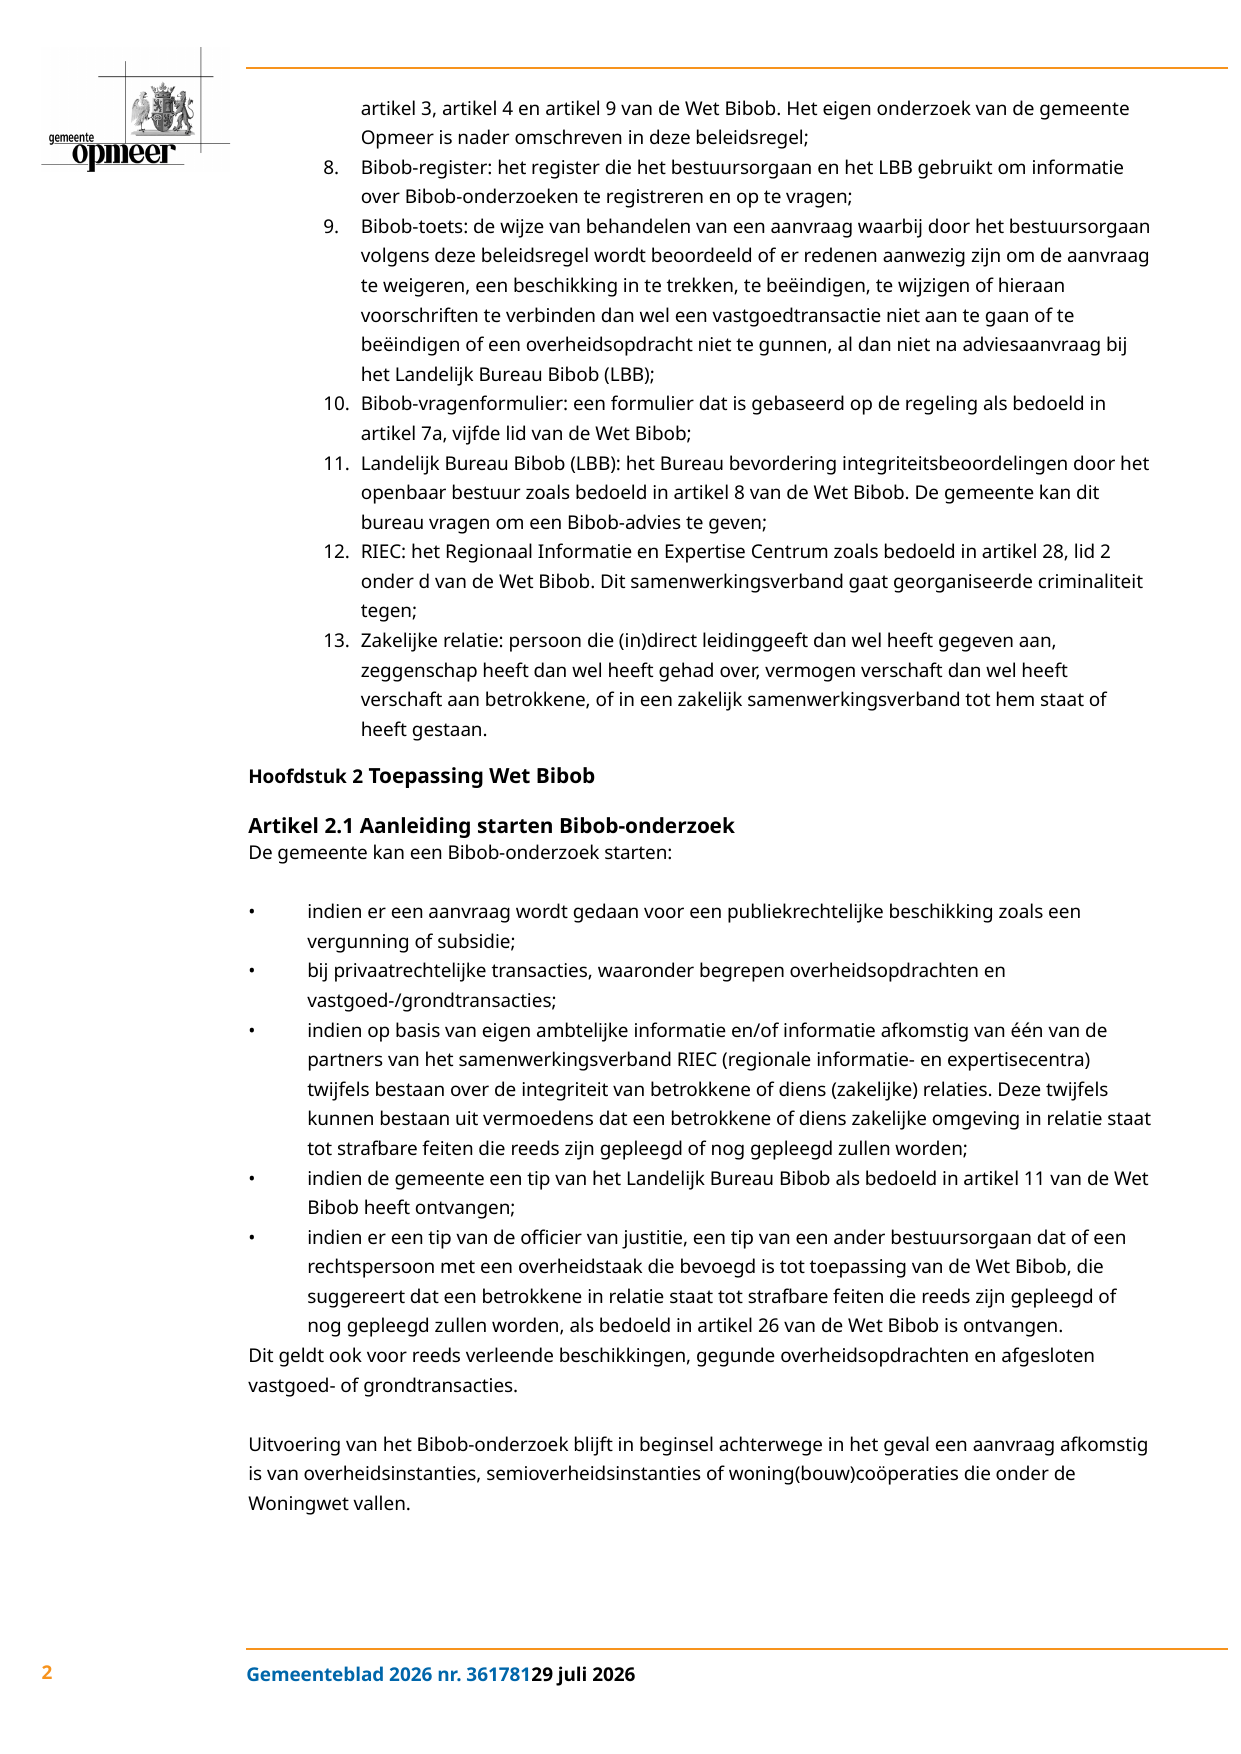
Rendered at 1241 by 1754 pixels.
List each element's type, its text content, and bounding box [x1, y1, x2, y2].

list bij privaatrechtelijke transacties, waaronder begrepen overheidsopdrachten en vastgoed-/grondtransacties; [248, 958, 1152, 1013]
text Uitvoering van het Bibob-onderzoek blijft in beginsel achterwege in het geval een aanvraag afkomstig is van overheidsinstanties, semioverheidsinstanties of woning(bouw)coöperaties die onder de Woningwet vallen. [248, 1431, 1152, 1516]
list indien op basis van eigen ambtelijke informatie en/of informatie afkomstig van één van de partners van het samenwerkingsverband RIEC (regionale informatie- en expertisecentra) twijfels bestaan over de integriteit van betrokkene of diens (zakelijke) relaties. Deze twijfels kunnen bestaan uit vermoedens dat een betrokkene of diens zakelijke omgeving in relatie staat tot strafbare feiten die reeds zijn gepleegd of nog gepleegd zullen worden; [248, 1017, 1152, 1161]
list artikel 3, artikel 4 en artikel 9 van de Wet Bibob. Het eigen onderzoek van de gemeente Opmeer is nader omschreven in deze beleidsregel; [323, 95, 1152, 150]
list RIEC: het Regionaal Informatie en Expertise Centrum zoals bedoeld in artikel 28, lid 2 onder d van de Wet Bibob. Dit samenwerkingsverband gaat georganiseerde criminaliteit tegen; [323, 538, 1152, 623]
list Landelijk Bureau Bibob (LBB): het Bureau bevordering integriteitsbeoordelingen door het openbaar bestuur zoals bedoeld in artikel 8 van de Wet Bibob. De gemeente kan dit bureau vragen om een Bibob-advies te geven; [323, 450, 1152, 535]
list Bibob-register: het register die het bestuursorgaan en het LBB gebruikt om informatie over Bibob-onderzoeken te registreren en op te vragen; [323, 154, 1152, 209]
list Zakelijke relatie: persoon die (in)direct leidinggeeft dan wel heeft gegeven aan, zeggenschap heeft dan wel heeft gehad over, vermogen verschaft dan wel heeft verschaft aan betrokkene, of in een zakelijk samenwerkingsverband tot hem staat of heeft gestaan. [323, 627, 1152, 742]
text Hoofdstuk 2 Toepassing Wet Bibob [248, 762, 1152, 790]
text De gemeente kan een Bibob-onderzoek starten: [248, 839, 1152, 865]
text Dit geldt ook voor reeds verleende beschikkingen, gegunde overheidsopdrachten en afgesloten vastgoed- of grondtransacties. [248, 1342, 1152, 1398]
list indien er een tip van de officier van justitie, een tip van een ander bestuursorgaan dat of een rechtspersoon met een overheidstaak die bevoegd is tot toepassing van de Wet Bibob, die suggereert dat een betrokkene in relatie staat tot strafbare feiten die reeds zijn gepleegd of nog gepleegd zullen worden, als bedoeld in artikel 26 van de Wet Bibob is ontvangen. [248, 1224, 1152, 1338]
text Artikel 2.1 Aanleiding starten Bibob-onderzoek [248, 811, 1152, 839]
list Bibob-toets: de wijze van behandelen van een aanvraag waarbij door het bestuursorgaan volgens deze beleidsregel wordt beoordeeld of er redenen aanwezig zijn om de aanvraag te weigeren, een beschikking in te trekken, te beëindigen, te wijzigen of hieraan voorschriften te verbinden dan wel een vastgoedtransactie niet aan te gaan of te beëindigen of een overheidsopdracht niet te gunnen, al dan niet na adviesaanvraag bij het Landelijk Bureau Bibob (LBB); [323, 213, 1152, 387]
list indien de gemeente een tip van het Landelijk Bureau Bibob als bedoeld in artikel 11 van de Wet Bibob heeft ontvangen; [248, 1165, 1152, 1220]
list indien er een aanvraag wordt gedaan voor een publiekrechtelijke beschikking zoals een vergunning of subsidie; [248, 898, 1152, 954]
picture [41, 47, 231, 172]
list Bibob-vragenformulier: een formulier dat is gebaseerd op de regeling als bedoeld in artikel 7a, vijfde lid van de Wet Bibob; [323, 391, 1152, 446]
